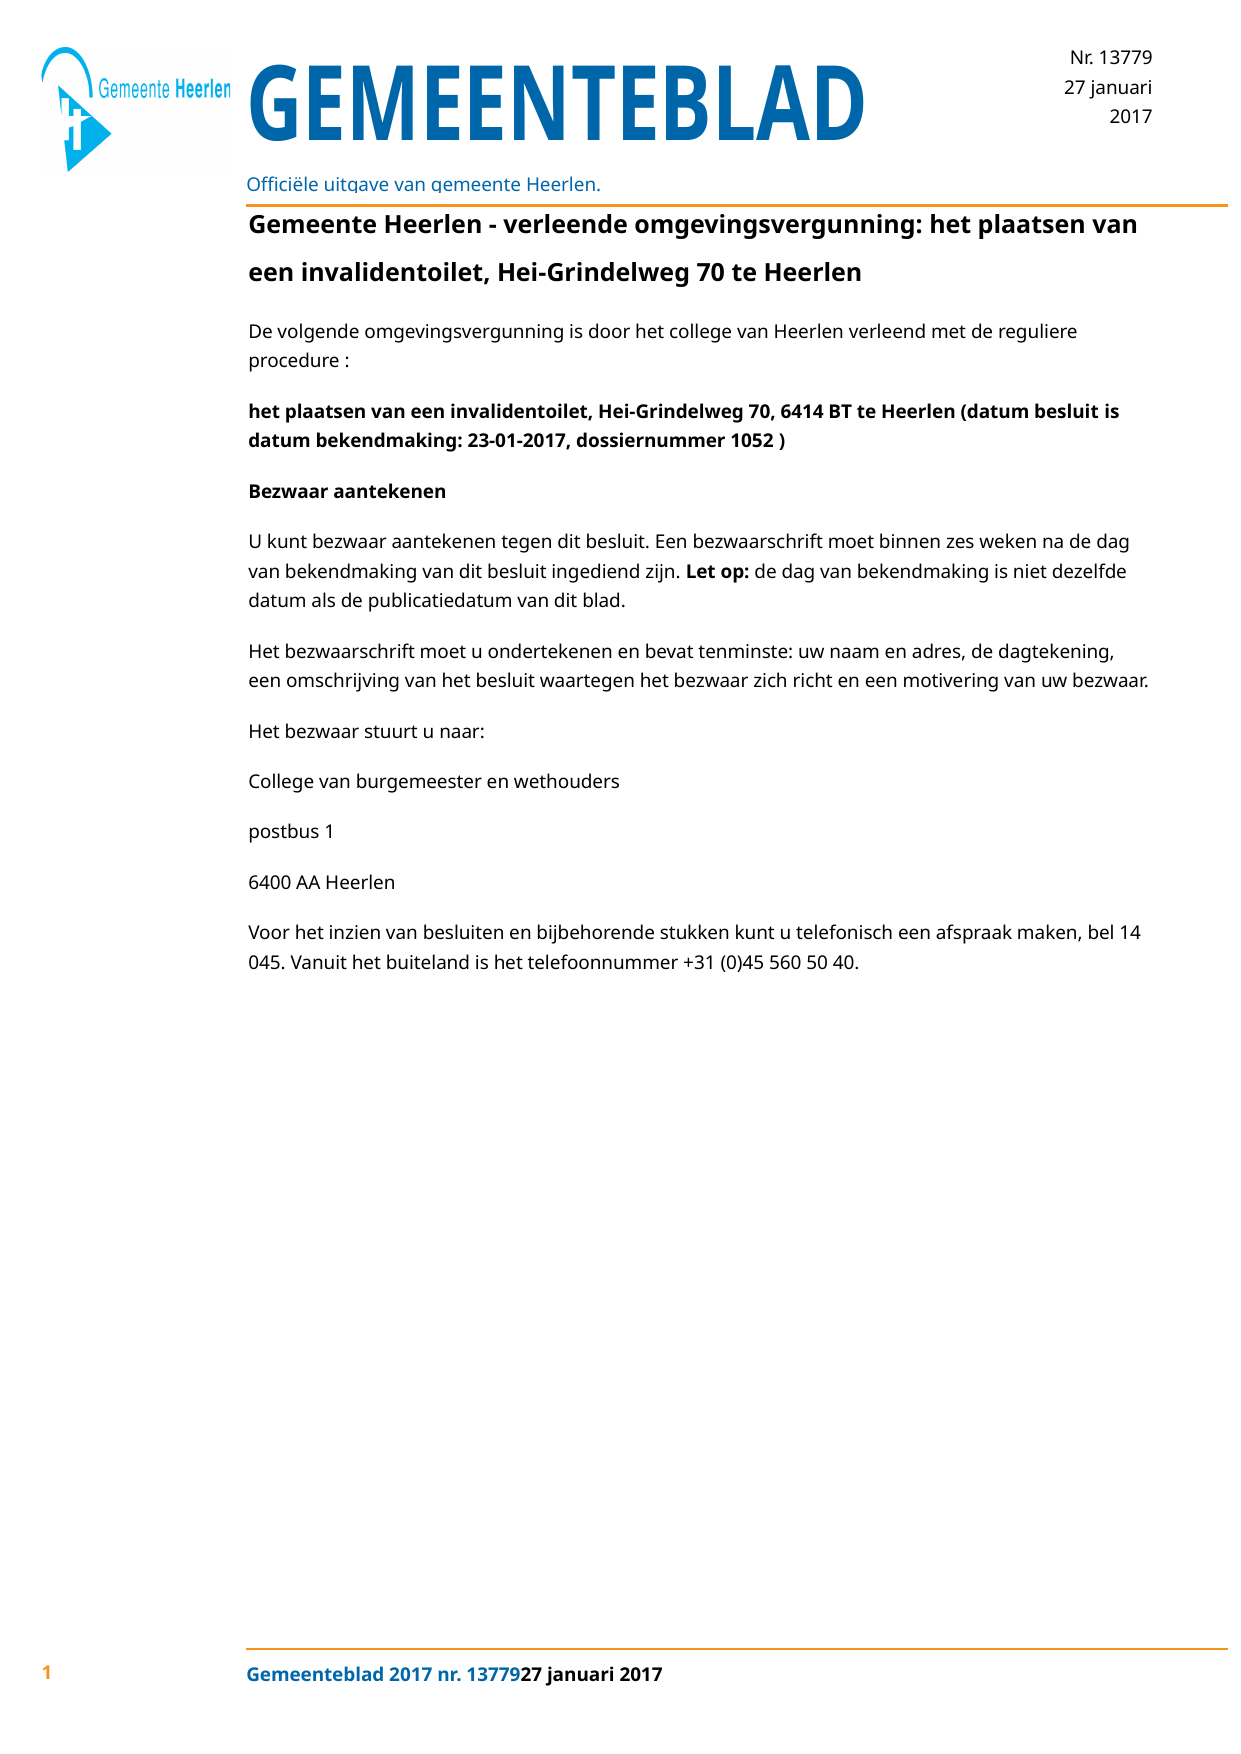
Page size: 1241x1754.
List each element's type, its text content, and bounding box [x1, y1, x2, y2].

text Voor het inzien van besluiten en bijbehorende stukken kunt u telefonisch een afspraak maken, bel 14 045. Vanuit het buiteland is het telefoonnummer +31 (0)45 560 50 40. [248, 919, 1152, 975]
text Het bezwaar stuurt u naar: [248, 718, 1152, 744]
text De volgende omgevingsvergunning is door het college van Heerlen verleend met de reguliere procedure : [248, 318, 1152, 373]
picture [41, 47, 231, 172]
text het plaatsen van een invalidentoilet, Hei-Grindelweg 70, 6414 BT te Heerlen (datum besluit is datum bekendmaking: 23-01-2017, dossiernummer 1052 ) [248, 398, 1152, 453]
picture [41, 47, 58, 70]
text 6400 AA Heerlen [248, 869, 1152, 895]
text Het bezwaarschrift moet u ondertekenen en bevat tenminste: uw naam en adres, de dagtekening, een omschrijving van het besluit waartegen het bezwaar zich richt en een motivering van uw bezwaar. [248, 638, 1152, 693]
text Gemeente Heerlen - verleende omgevingsvergunning: het plaatsen van een invalidentoilet, Hei-Grindelweg 70 te Heerlen [248, 207, 1152, 288]
text postbus 1 [248, 819, 1152, 844]
text College van burgemeester en wethouders [248, 768, 1152, 794]
text U kunt bezwaar aantekenen tegen dit besluit. Een bezwaarschrift moet binnen zes weken na de dag van bekendmaking van dit besluit ingediend zijn. Let op: de dag van bekendmaking is niet dezelfde datum als de publicatiedatum van dit blad. [248, 528, 1152, 613]
text Bezwaar aantekenen [248, 478, 1152, 504]
